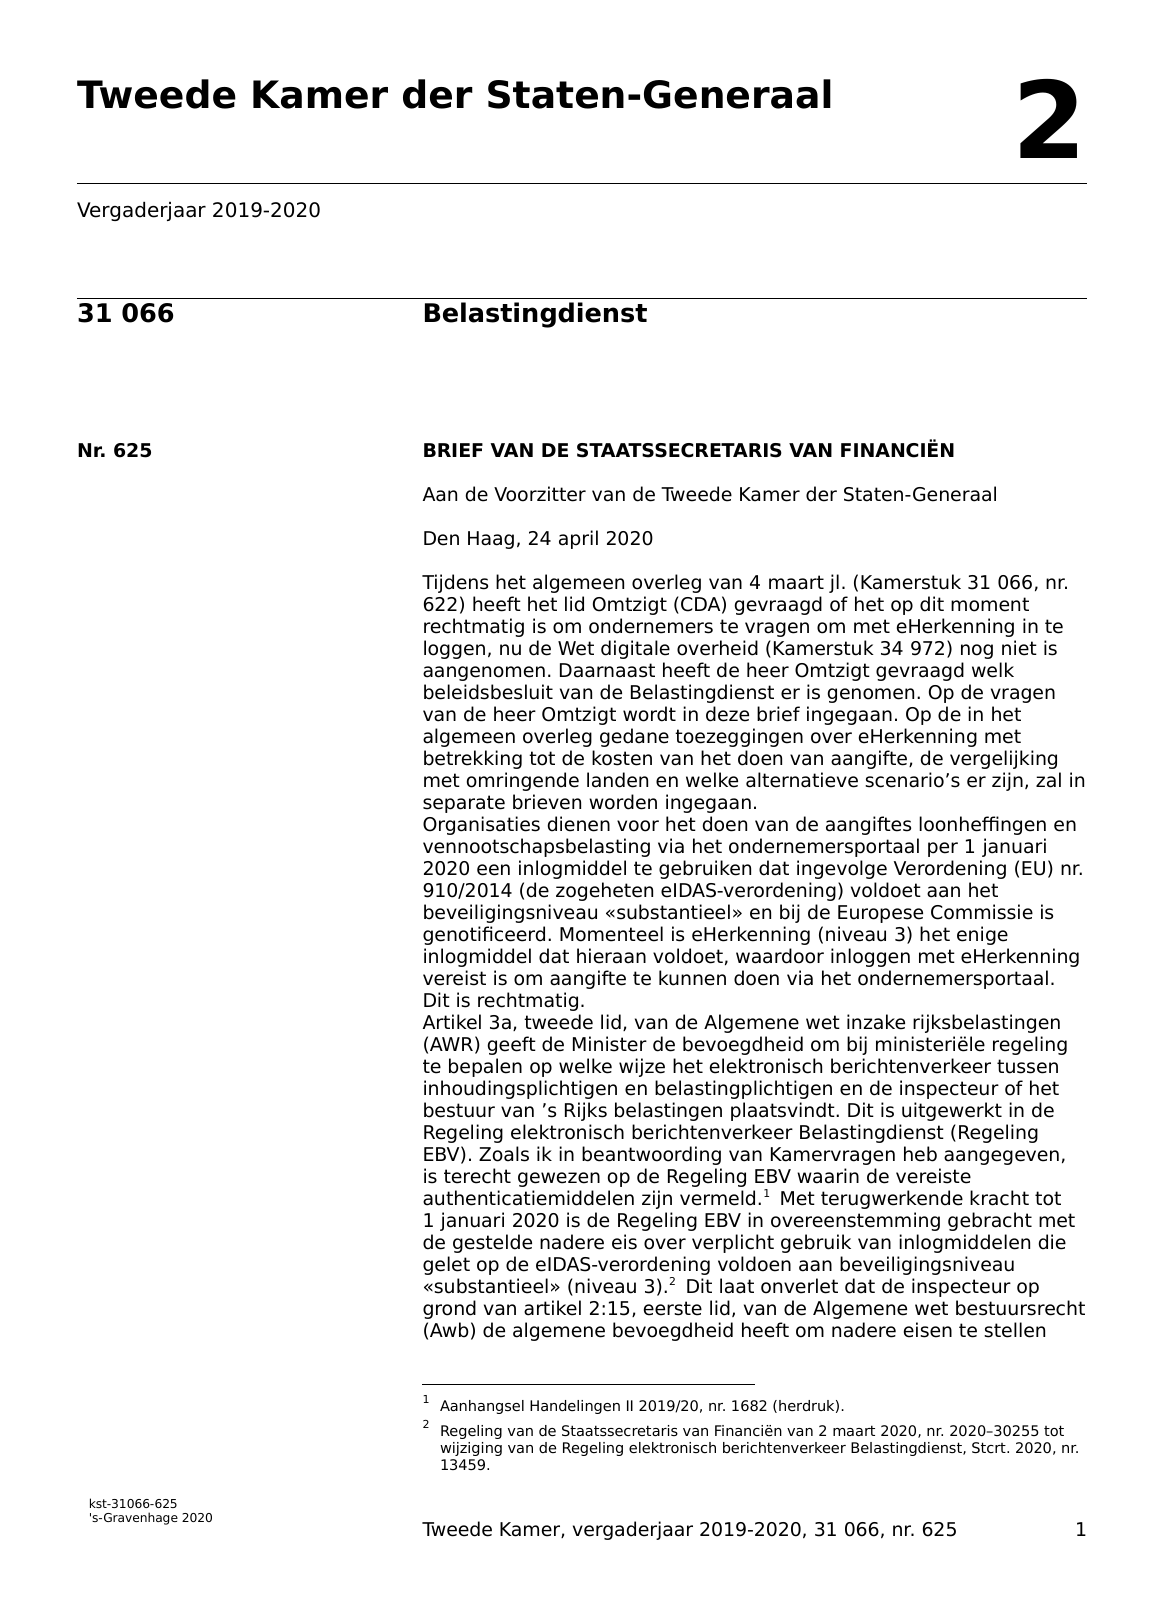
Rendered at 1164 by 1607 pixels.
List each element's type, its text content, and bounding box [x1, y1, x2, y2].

text Den Haag, 24 april 2020 [422, 528, 1087, 550]
text kst-31066-625 [88, 1497, 323, 1511]
subtitle 31 066 Belastingdienst [77, 299, 1087, 329]
text Organisaties dienen voor het doen van de aangiftes loonheffingen en vennootschapsbelasting via het ondernemersportaal per 1 januari 2020 een inlogmiddel te gebruiken dat ingevolge Verordening (EU) nr. 910/2014 (de zogeheten eIDAS-verordening) voldoet aan het beveiligingsniveau «substantieel» en bij de Europese Commissie is genotificeerd. Momenteel is eHerkenning (niveau 3) het enige inlogmiddel dat hieraan voldoet, waardoor inloggen met eHerkenning vereist is om aangifte te kunnen doen via het ondernemersportaal. Dit is rechtmatig. [422, 814, 1087, 1012]
table_header 2 [886, 59, 1087, 183]
subtitle Nr. 625 BRIEF VAN DE STAATSSECRETARIS VAN FINANCIËN [77, 440, 1087, 462]
text Aan de Voorzitter van de Tweede Kamer der Staten-Generaal [422, 484, 1087, 506]
text Regeling van de Staatssecretaris van Financiën van 2 maart 2020, nr. 2020–30255 tot wijziging van de Regeling elektronisch berichtenverkeer Belastingdienst, Stcrt. 2020, nr. 13459. [422, 1418, 1087, 1474]
text Tijdens het algemeen overleg van 4 maart jl. (Kamerstuk 31 066, nr. 622) heeft het lid Omtzigt (CDA) gevraagd of het op dit moment rechtmatig is om ondernemers te vragen om met eHerkenning in te loggen, nu de Wet digitale overheid (Kamerstuk 34 972) nog niet is aangenomen. Daarnaast heeft de heer Omtzigt gevraagd welk beleidsbesluit van de Belastingdienst er is genomen. Op de vragen van de heer Omtzigt wordt in deze brief ingegaan. Op de in het algemeen overleg gedane toezeggingen over eHerkenning met betrekking tot de kosten van het doen van aangifte, de vergelijking met omringende landen en welke alternatieve scenario’s er zijn, zal in separate brieven worden ingegaan. [422, 572, 1087, 814]
table_cell Vergaderjaar 2019-2020 [77, 184, 1087, 298]
table_header Tweede Kamer der Staten-Generaal [77, 59, 886, 183]
text Aanhangsel Handelingen II 2019/20, nr. 1682 (herdruk). [422, 1393, 1087, 1416]
text Artikel 3a, tweede lid, van de Algemene wet inzake rijksbelastingen (AWR) geeft de Minister de bevoegdheid om bij ministeriële regeling te bepalen op welke wijze het elektronisch berichtenverkeer tussen inhoudingsplichtigen en belastingplichtigen en de inspecteur of het bestuur van ’s Rijks belastingen plaatsvindt. Dit is uitgewerkt in de Regeling elektronisch berichtenverkeer Belastingdienst (Regeling EBV). Zoals ik in beantwoording van Kamervragen heb aangegeven, is terecht gewezen op de Regeling EBV waarin de vereiste authenticatiemiddelen zijn vermeld. Met terugwerkende kracht tot 1 januari 2020 is de Regeling EBV in overeenstemming gebracht met de gestelde nadere eis over verplicht gebruik van inlogmiddelen die gelet op de eIDAS-verordening voldoen aan beveiligingsniveau «substantieel» (niveau 3). Dit laat onverlet dat de inspecteur op grond van artikel 2:15, eerste lid, van de Algemene wet bestuursrecht (Awb) de algemene bevoegdheid heeft om nadere eisen te stellen [422, 1012, 1087, 1341]
text 's-Gravenhage 2020 [88, 1511, 323, 1525]
